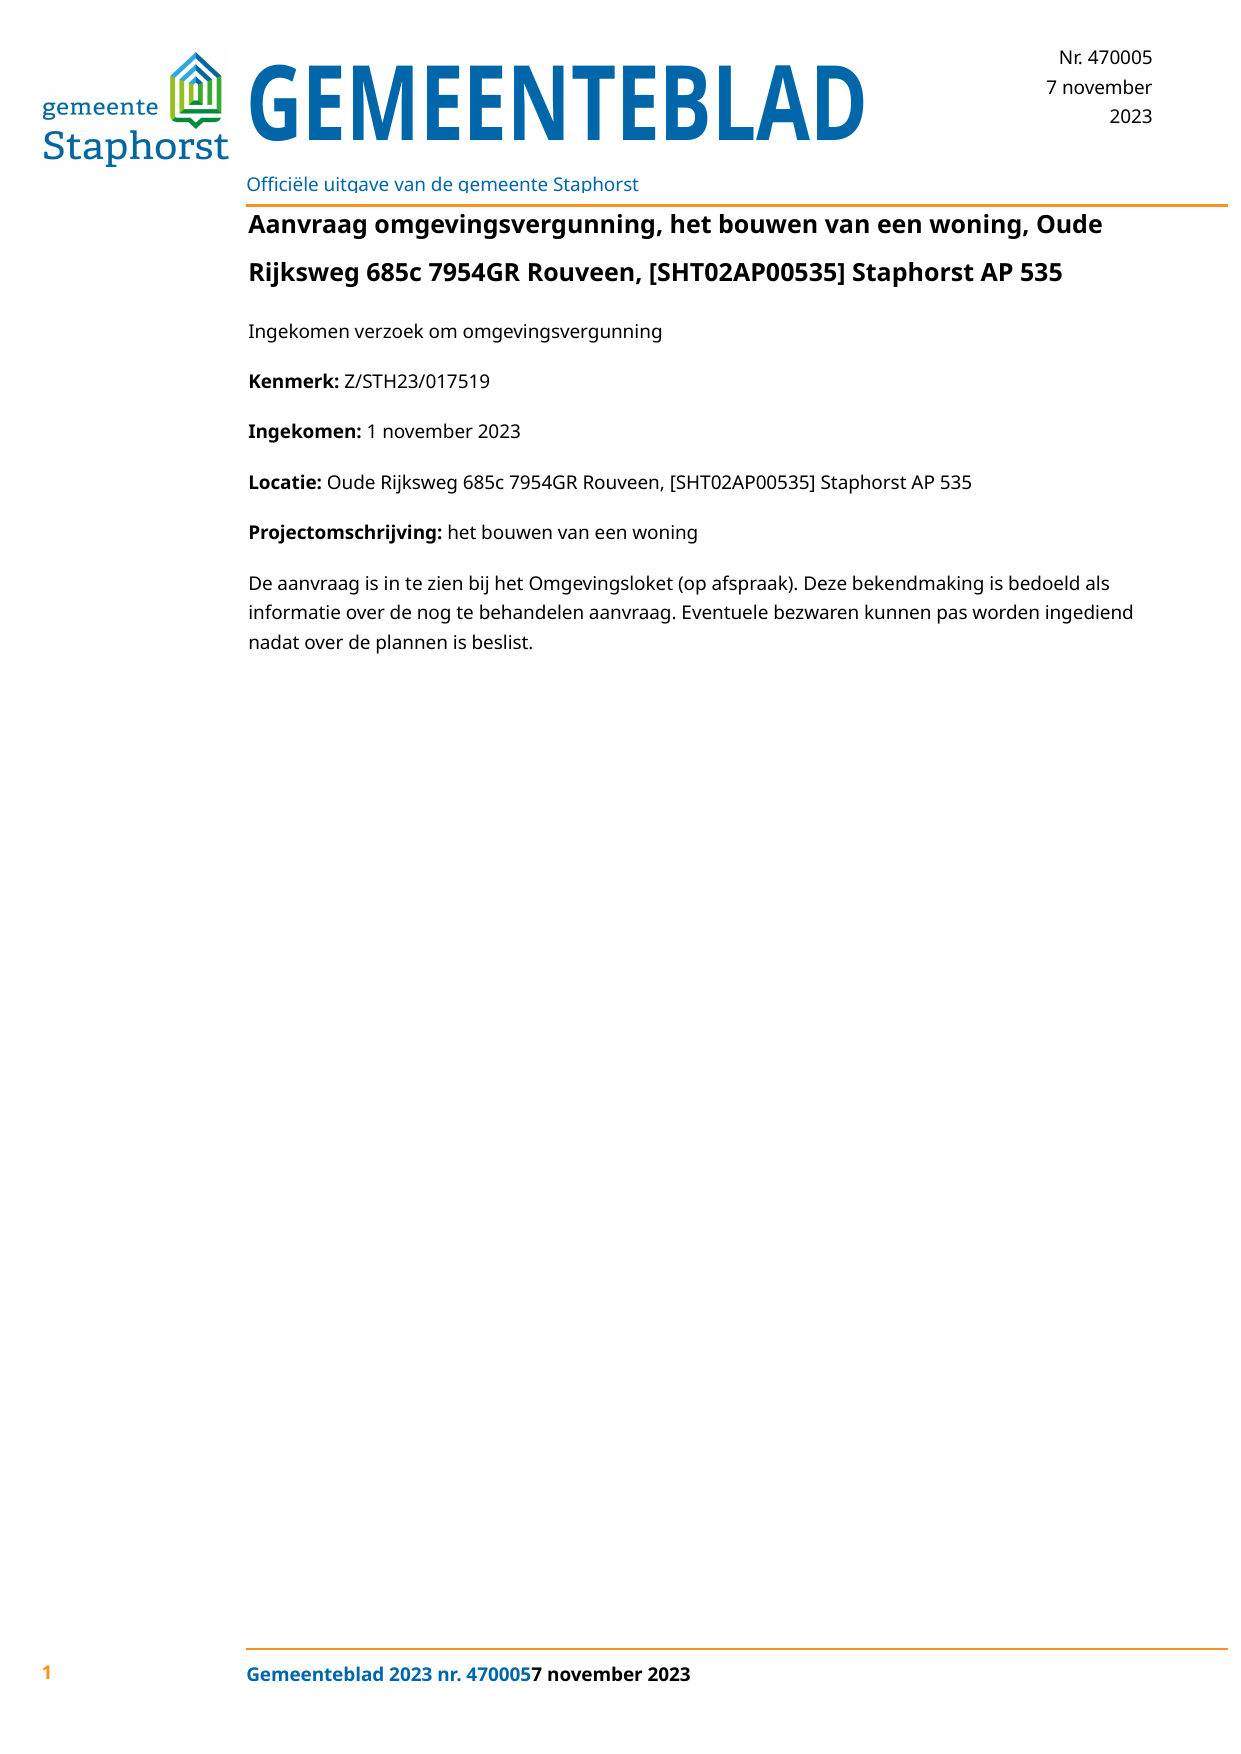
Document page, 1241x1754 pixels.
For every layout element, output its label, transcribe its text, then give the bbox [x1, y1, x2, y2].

text Ingekomen: 1 november 2023 [248, 419, 1152, 444]
text Locatie: Oude Rijksweg 685c 7954GR Rouveen, [SHT02AP00535] Staphorst AP 535 [248, 469, 1152, 495]
text Aanvraag omgevingsvergunning, het bouwen van een woning, Oude Rijksweg 685c 7954GR Rouveen, [SHT02AP00535] Staphorst AP 535 [248, 207, 1152, 288]
text Projectomschrijving: het bouwen van een woning [248, 519, 1152, 545]
text Kenmerk: Z/STH23/017519 [248, 368, 1152, 394]
picture [41, 47, 231, 172]
text Ingekomen verzoek om omgevingsvergunning [248, 318, 1152, 344]
text De aanvraag is in te zien bij het Omgevingsloket (op afspraak). Deze bekendmaking is bedoeld als informatie over de nog te behandelen aanvraag. Eventuele bezwaren kunnen pas worden ingediend nadat over de plannen is beslist. [248, 570, 1152, 655]
